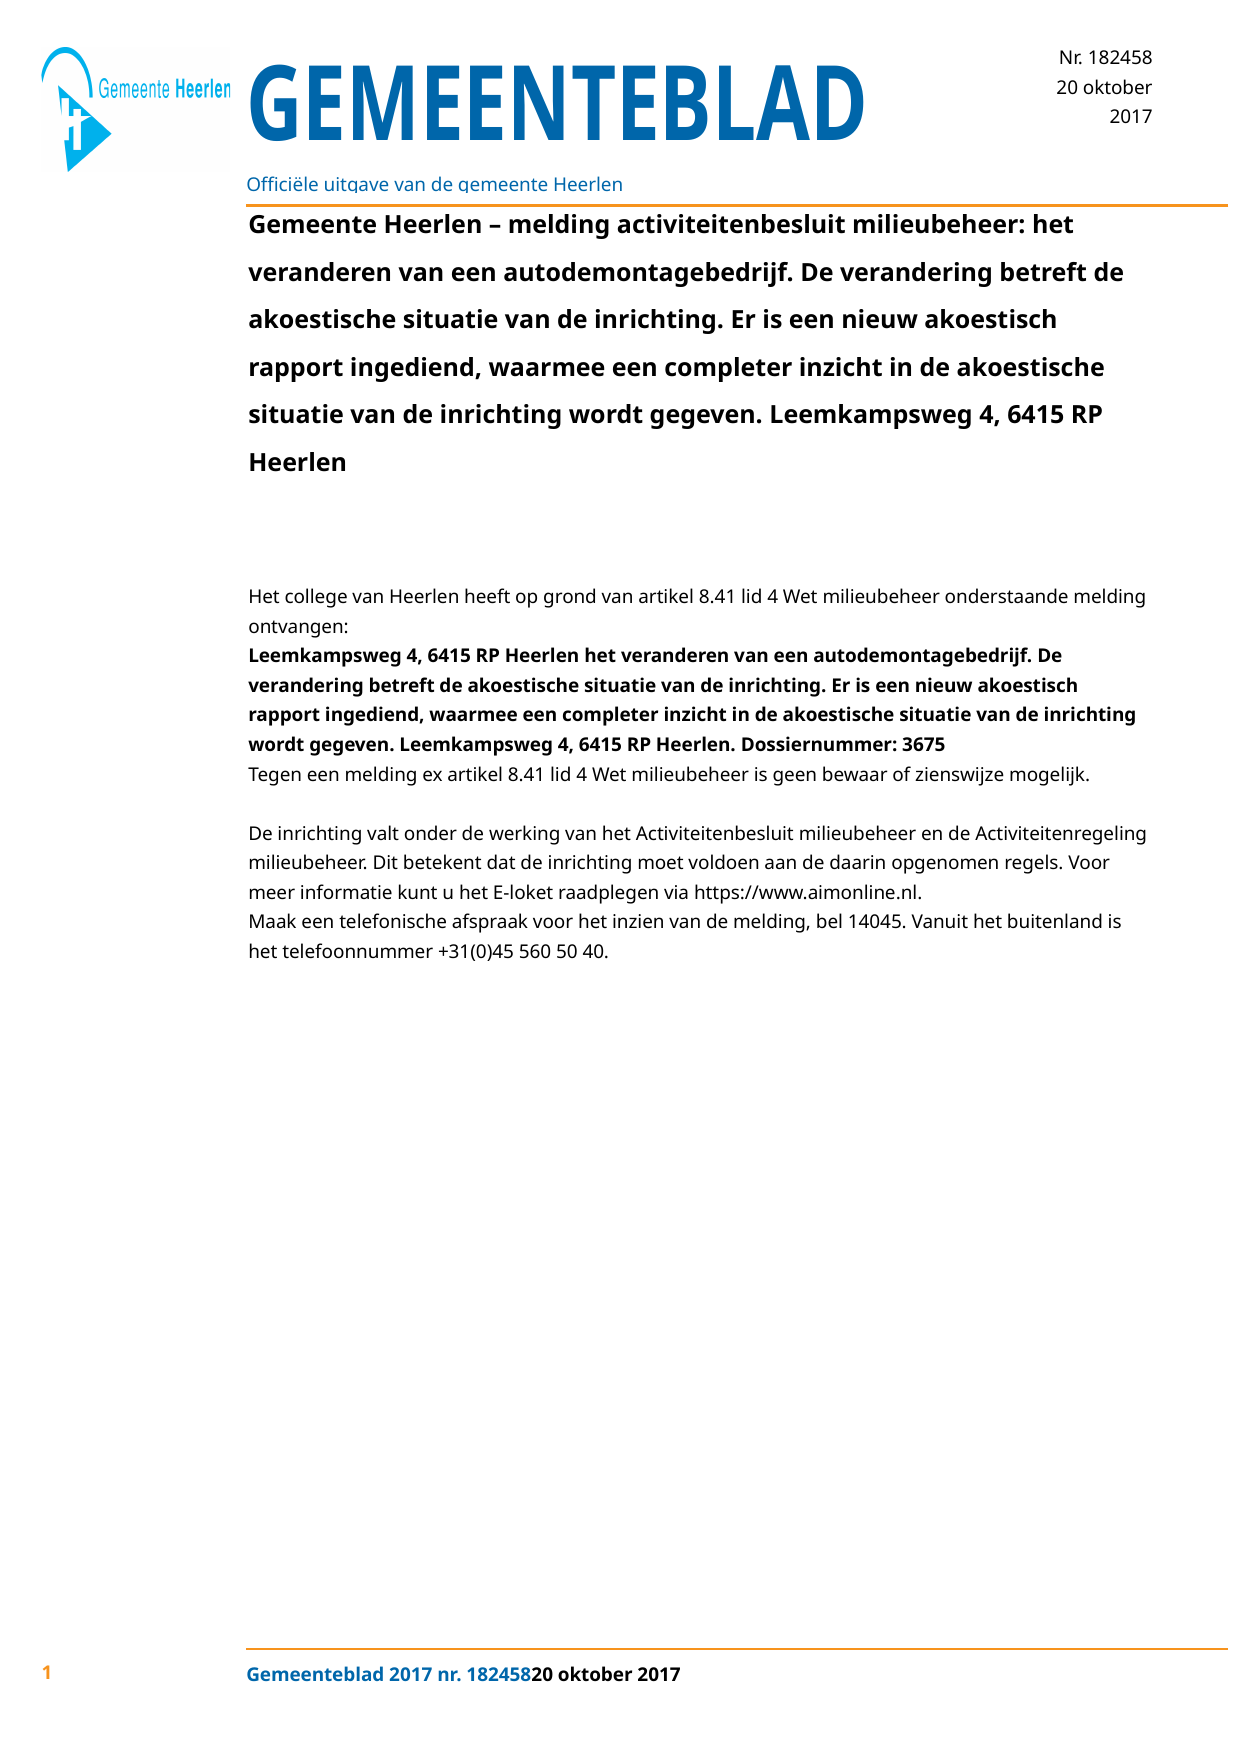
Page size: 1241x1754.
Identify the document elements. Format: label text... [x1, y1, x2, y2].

text Tegen een melding ex artikel 8.41 lid 4 Wet milieubeheer is geen bewaar of zienswijze mogelijk. [248, 761, 1152, 787]
picture [41, 47, 231, 172]
picture [41, 47, 58, 70]
text De inrichting valt onder de werking van het Activiteitenbesluit milieubeheer en de Activiteitenregeling milieubeheer. Dit betekent dat de inrichting moet voldoen aan de daarin opgenomen regels. Voor meer informatie kunt u het E-loket raadplegen via https://www.aimonline.nl. [248, 820, 1152, 905]
text Het college van Heerlen heeft op grond van artikel 8.41 lid 4 Wet milieubeheer onderstaande melding ontvangen: [248, 583, 1152, 639]
text Gemeente Heerlen – melding activiteitenbesluit milieubeheer: het veranderen van een autodemontagebedrijf. De verandering betreft de akoestische situatie van de inrichting. Er is een nieuw akoestisch rapport ingediend, waarmee een completer inzicht in de akoestische situatie van de inrichting wordt gegeven. Leemkampsweg 4, 6415 RP Heerlen [248, 207, 1152, 479]
text Leemkampsweg 4, 6415 RP Heerlen het veranderen van een autodemontagebedrijf. De verandering betreft de akoestische situatie van de inrichting. Er is een nieuw akoestisch rapport ingediend, waarmee een completer inzicht in de akoestische situatie van de inrichting wordt gegeven. Leemkampsweg 4, 6415 RP Heerlen. Dossiernummer: 3675 [248, 642, 1152, 757]
text Maak een telefonische afspraak voor het inzien van de melding, bel 14045. Vanuit het buitenland is het telefoonnummer +31(0)45 560 50 40. [248, 909, 1152, 964]
